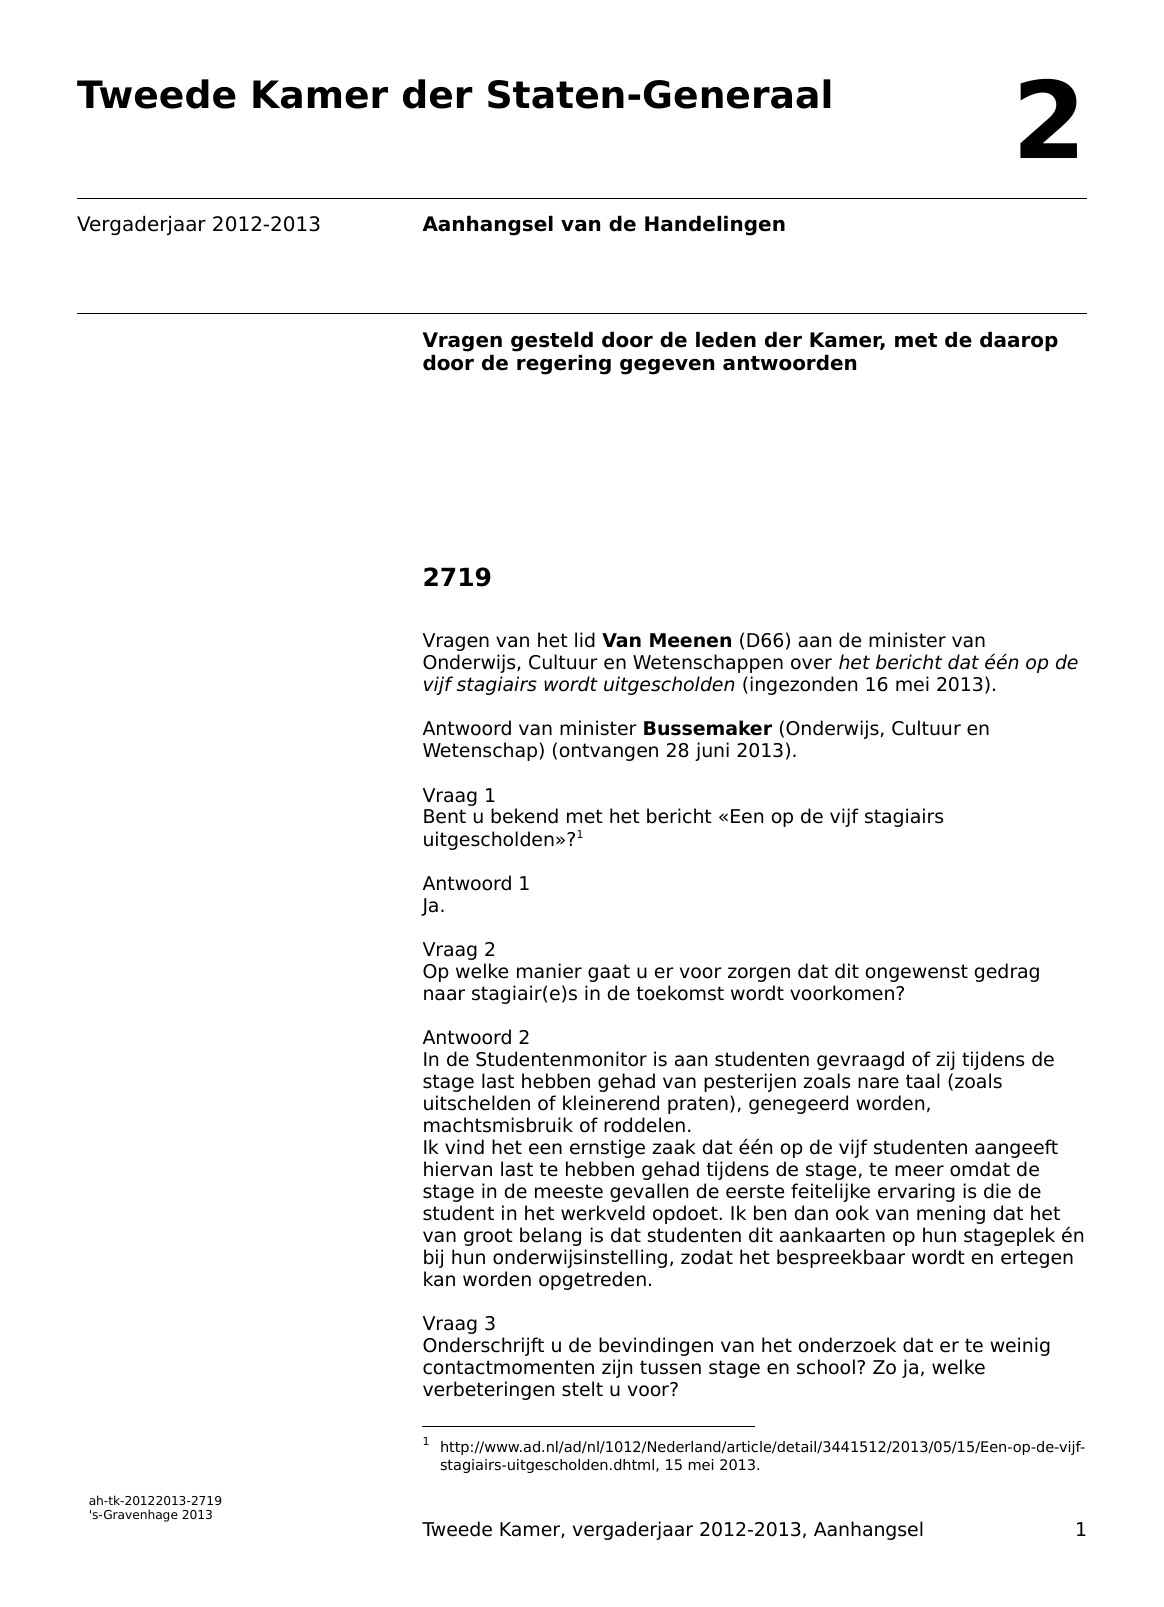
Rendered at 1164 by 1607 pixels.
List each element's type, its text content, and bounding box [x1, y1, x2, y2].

text 2719 [422, 563, 1087, 592]
text Vraag 1 [422, 784, 1087, 806]
text Vragen van het lid Van Meenen (D66) aan de minister van Onderwijs, Cultuur en Wetenschappen over het bericht dat één op de vijf stagiairs wordt uitgescholden (ingezonden 16 mei 2013). [422, 630, 1087, 696]
text ah-tk-20122013-2719 [88, 1494, 323, 1508]
text Antwoord 1 [422, 873, 1087, 894]
table_header 2 [886, 59, 1087, 198]
text Bent u bekend met het bericht «Een op de vijf stagiairs uitgescholden»? [422, 806, 1087, 850]
text Antwoord van minister Bussemaker (Onderwijs, Cultuur en Wetenschap) (ontvangen 28 juni 2013). [422, 718, 1087, 762]
text http://www.ad.nl/ad/nl/1012/Nederland/article/detail/3441512/2013/05/15/Een-op-de-vijf-stagiairs-uitgescholden.dhtml, 15 mei 2013. [422, 1435, 1087, 1474]
text Vraag 3 [422, 1313, 1087, 1335]
text In de Studentenmonitor is aan studenten gevraagd of zij tijdens de stage last hebben gehad van pesterijen zoals nare taal (zoals uitschelden of kleinerend praten), genegeerd worden, machtsmisbruik of roddelen. [422, 1049, 1087, 1137]
text Op welke manier gaat u er voor zorgen dat dit ongewenst gedrag naar stagiair(e)s in de toekomst wordt voorkomen? [422, 961, 1087, 1005]
text Antwoord 2 [422, 1027, 1087, 1049]
text 's-Gravenhage 2013 [88, 1508, 323, 1522]
table_cell [77, 314, 422, 375]
table_header Tweede Kamer der Staten-Generaal [77, 59, 886, 198]
table_cell Aanhangsel van de Handelingen [422, 199, 1087, 313]
table_cell Vragen gesteld door de leden der Kamer, met de daarop door de regering gegeven antwoorden [422, 314, 1087, 375]
table_cell Vergaderjaar 2012-2013 [77, 199, 422, 313]
text Ja. [422, 894, 1087, 917]
text Vraag 2 [422, 939, 1087, 961]
text Onderschrijft u de bevindingen van het onderzoek dat er te weinig contactmomenten zijn tussen stage en school? Zo ja, welke verbeteringen stelt u voor? [422, 1335, 1087, 1401]
text Ik vind het een ernstige zaak dat één op de vijf studenten aangeeft hiervan last te hebben gehad tijdens de stage, te meer omdat de stage in de meeste gevallen de eerste feitelijke ervaring is die de student in het werkveld opdoet. Ik ben dan ook van mening dat het van groot belang is dat studenten dit aankaarten op hun stageplek én bij hun onderwijsinstelling, zodat het bespreekbaar wordt en ertegen kan worden opgetreden. [422, 1137, 1087, 1291]
